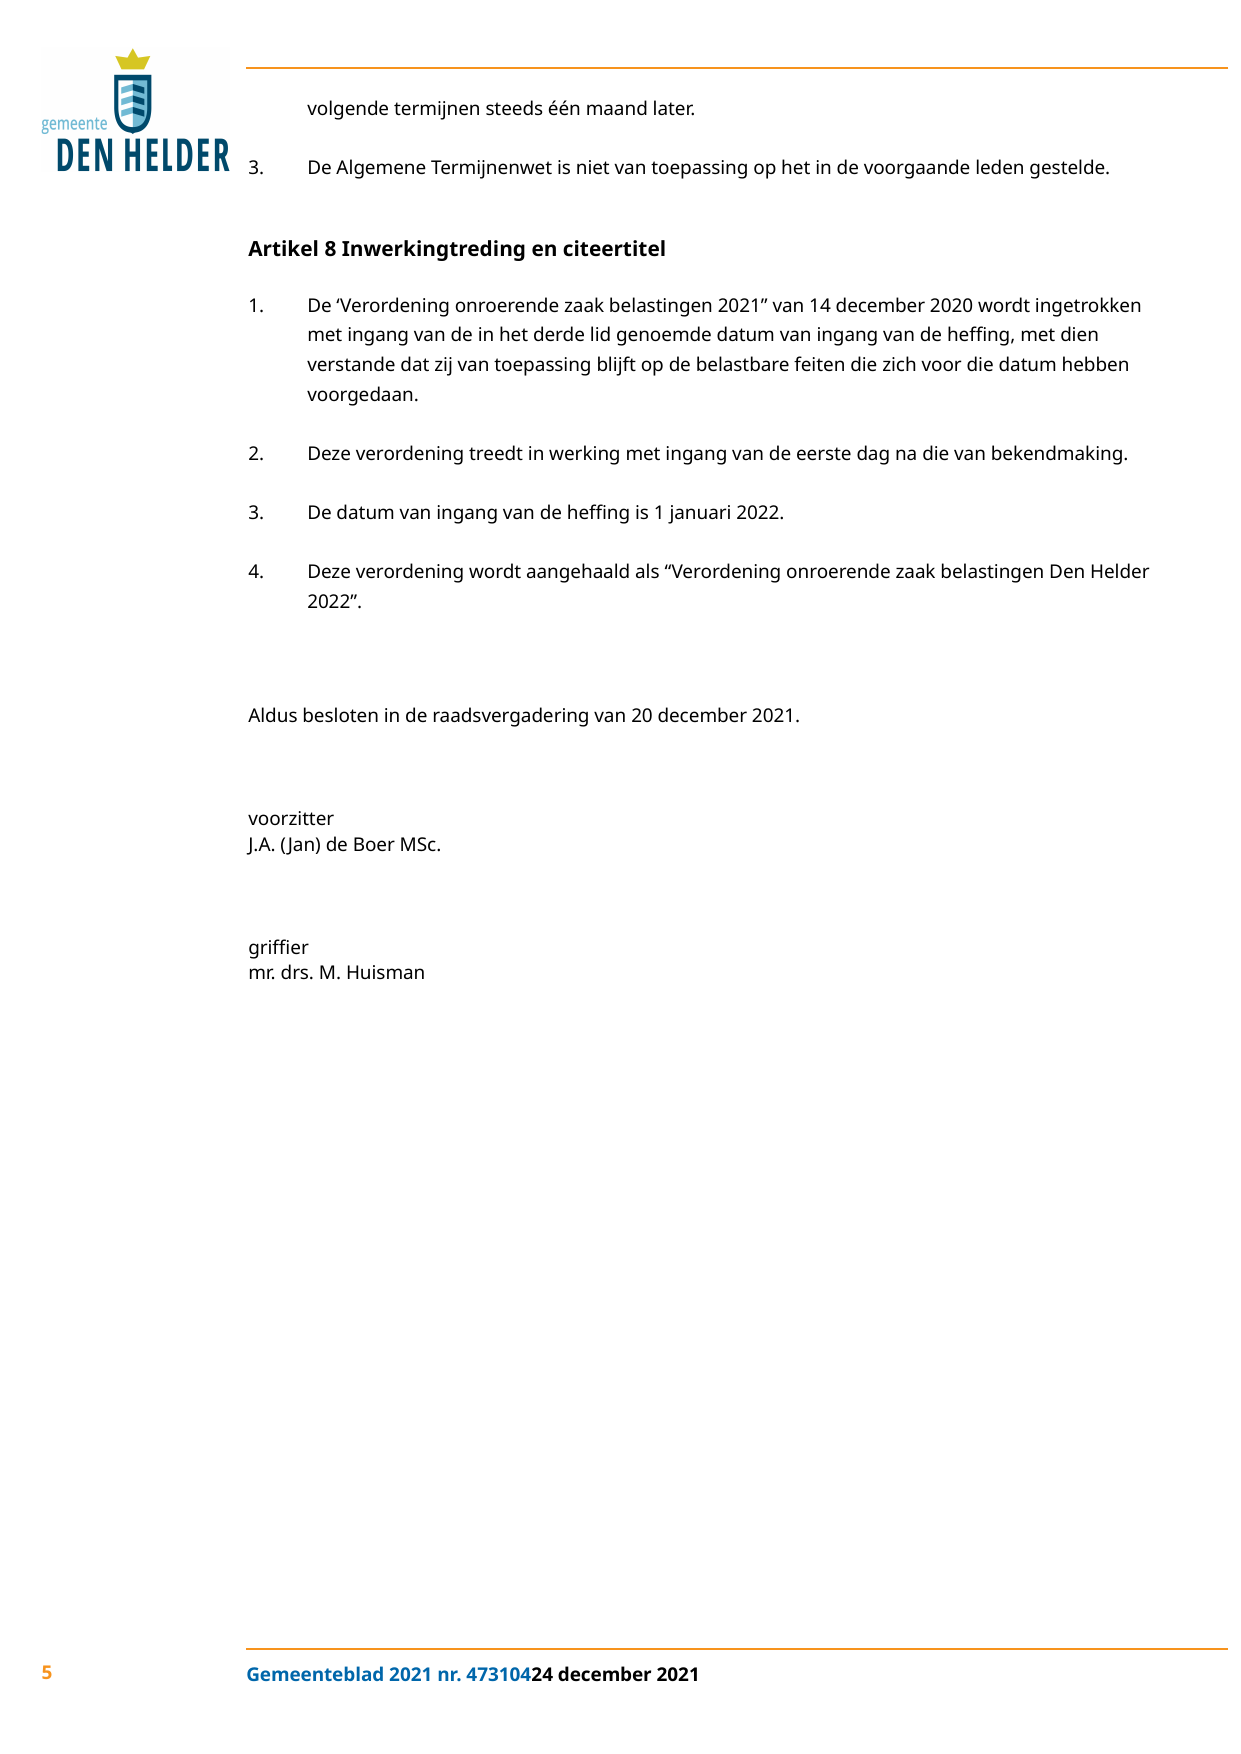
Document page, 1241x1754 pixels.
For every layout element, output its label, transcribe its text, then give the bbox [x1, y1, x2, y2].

text mr. drs. M. Huisman [248, 959, 1152, 985]
picture [63, 144, 68, 165]
list De Algemene Termijnenwet is niet van toepassing op het in de voorgaande leden gestelde. [248, 154, 1152, 180]
text voorzitter [248, 805, 1152, 831]
text J.A. (Jan) de Boer MSc. [248, 831, 1152, 857]
text griffier [248, 934, 1152, 959]
text Aldus besloten in de raadsvergadering van 20 december 2021. [248, 702, 1152, 728]
list volgende termijnen steeds één maand later. [248, 95, 1152, 121]
picture [182, 144, 187, 165]
picture [220, 160, 224, 172]
picture [41, 47, 231, 172]
list Deze verordening wordt aangehaald als “Verordening onroerende zaak belastingen Den Helder 2022”. [248, 558, 1152, 613]
picture [100, 154, 106, 172]
picture [130, 157, 135, 172]
list De datum van ingang van de heffing is 1 januari 2022. [248, 499, 1152, 525]
list De ‘Verordening onroerende zaak belastingen 2021” van 14 december 2020 wordt ingetrokken met ingang van de in het derde lid genoemde datum van ingang van de heffing, met dien verstande dat zij van toepassing blijft op de belastbare feiten die zich voor die datum hebben voorgedaan. [248, 292, 1152, 406]
list Deze verordening treedt in werking met ingang van de eerste dag na die van bekendmaking. [248, 440, 1152, 466]
text Artikel 8 Inwerkingtreding en citeertitel [248, 234, 1152, 262]
